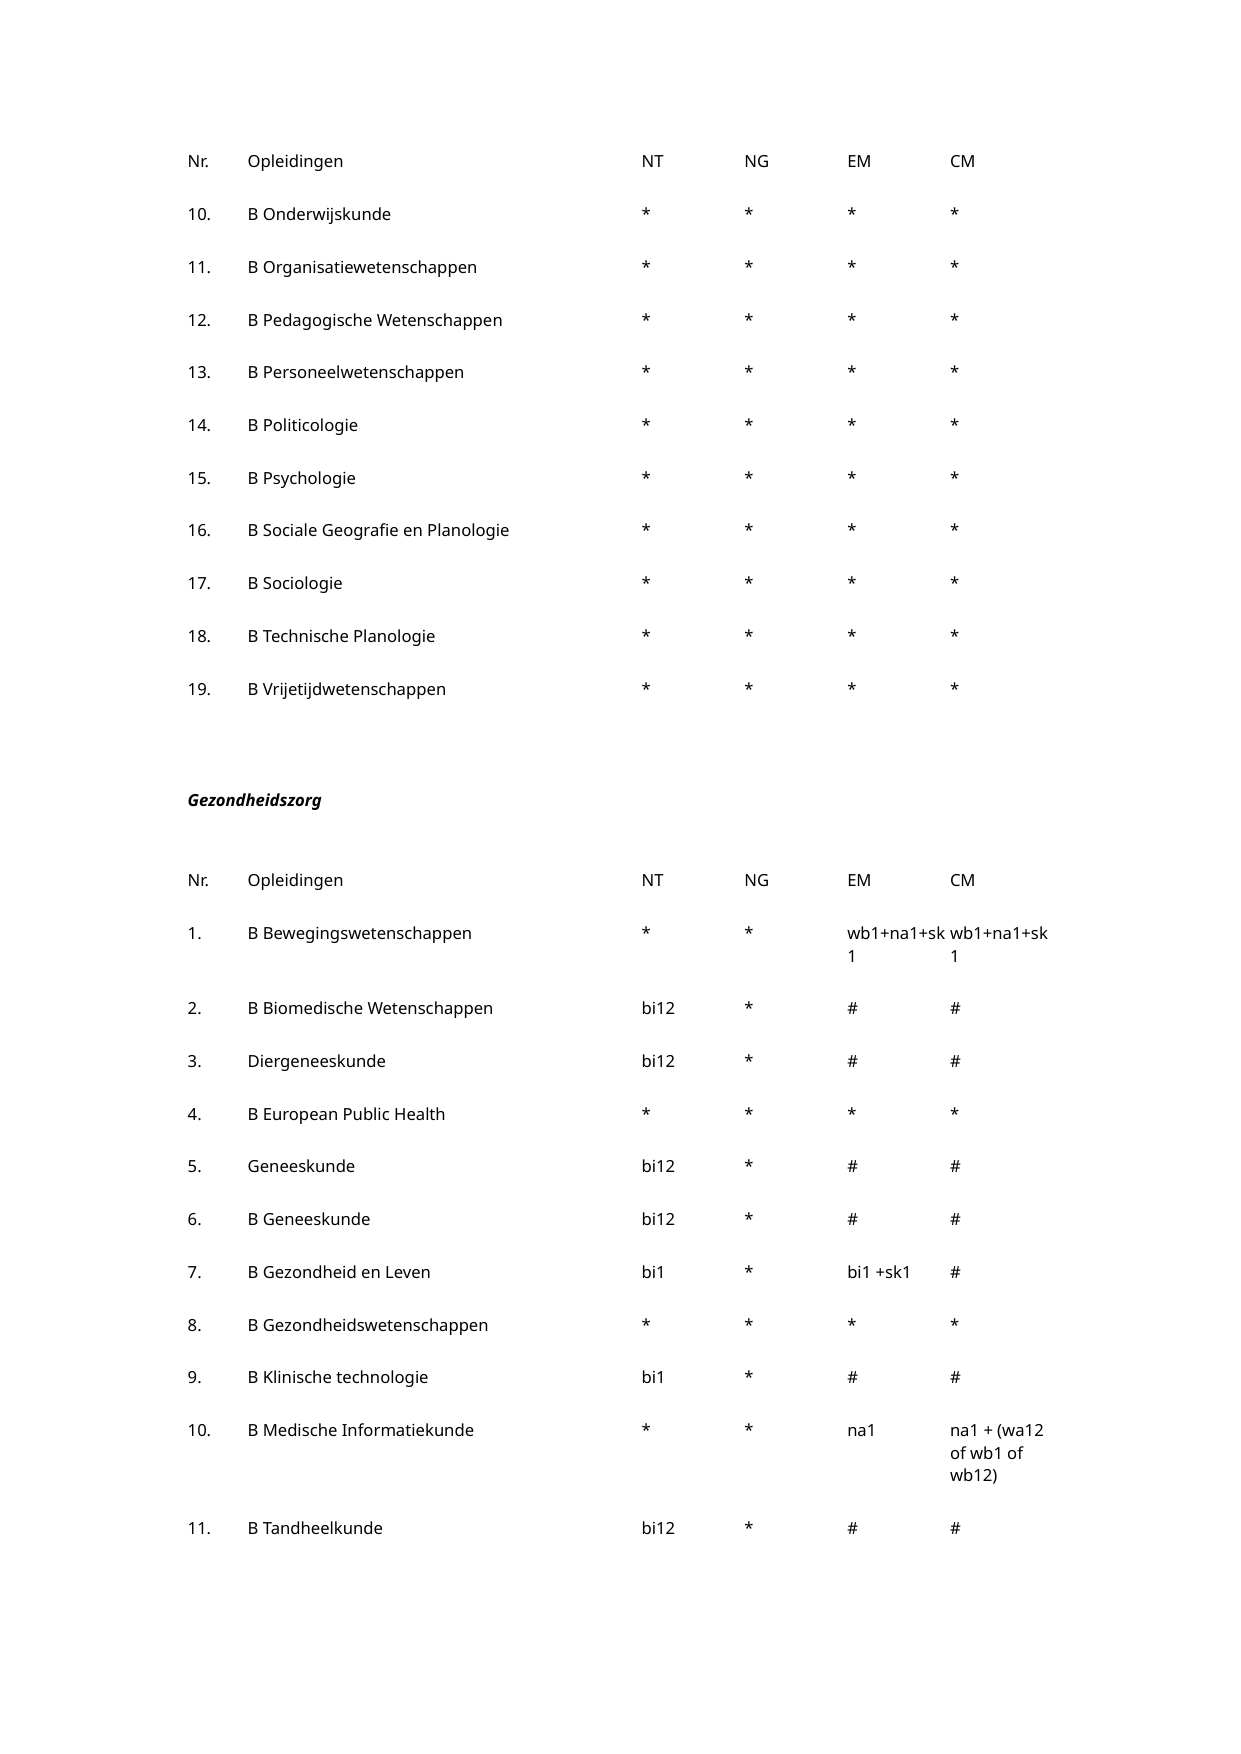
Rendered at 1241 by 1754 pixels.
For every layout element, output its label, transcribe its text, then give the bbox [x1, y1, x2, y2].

table_cell B Technische Planologie [248, 624, 641, 677]
table_cell * [744, 308, 847, 361]
table_cell bi12 [641, 1517, 744, 1569]
table_cell * [744, 677, 847, 730]
table_cell # [950, 1517, 1053, 1569]
table_cell * [847, 203, 950, 255]
table_cell B Psychologie [248, 466, 641, 519]
table_header NT [641, 150, 744, 203]
table_cell * [950, 1103, 1053, 1155]
table_cell 9. [188, 1366, 247, 1419]
table_cell * [641, 677, 744, 730]
table_cell * [641, 519, 744, 572]
table_cell * [744, 624, 847, 677]
table_cell * [950, 572, 1053, 624]
table_cell 18. [188, 624, 247, 677]
table_cell B Medische Informatiekunde [248, 1419, 641, 1517]
table_cell # [950, 1261, 1053, 1313]
table_header EM [847, 150, 950, 203]
table_cell * [744, 1366, 847, 1419]
table_cell Geneeskunde [248, 1155, 641, 1208]
table_cell # [950, 1155, 1053, 1208]
table_cell * [744, 1313, 847, 1366]
table_cell * [744, 997, 847, 1050]
table_cell * [744, 572, 847, 624]
table_cell * [641, 572, 744, 624]
table_cell * [847, 572, 950, 624]
table_cell 10. [188, 203, 247, 255]
table_cell B Gezondheid en Leven [248, 1261, 641, 1313]
table_cell * [847, 624, 950, 677]
table_cell 5. [188, 1155, 247, 1208]
table_cell wb1+na1+sk1 [847, 922, 950, 997]
table_cell * [950, 255, 1053, 308]
table_cell 11. [188, 255, 247, 308]
table_cell * [950, 414, 1053, 466]
table_cell * [744, 1261, 847, 1313]
table_cell * [641, 203, 744, 255]
table_cell * [641, 1103, 744, 1155]
table_cell 11. [188, 1517, 247, 1569]
table_cell bi12 [641, 1208, 744, 1261]
table_header Nr. [188, 869, 247, 922]
table_cell * [950, 361, 1053, 413]
table_cell B Sociale Geografie en Planologie [248, 519, 641, 572]
table_cell 13. [188, 361, 247, 413]
table_cell bi12 [641, 1050, 744, 1102]
table_cell * [744, 203, 847, 255]
table_cell # [847, 997, 950, 1050]
table_cell * [744, 255, 847, 308]
table_cell B Personeelwetenschappen [248, 361, 641, 413]
table_cell * [744, 1208, 847, 1261]
table_cell B Sociologie [248, 572, 641, 624]
table_cell 12. [188, 308, 247, 361]
table_cell # [950, 1208, 1053, 1261]
table_cell 10. [188, 1419, 247, 1517]
table_cell 6. [188, 1208, 247, 1261]
table_cell 1. [188, 922, 247, 997]
table_cell * [950, 466, 1053, 519]
table_header NT [641, 869, 744, 922]
table_cell bi1 [641, 1366, 744, 1419]
table_header CM [950, 150, 1053, 203]
table_cell Diergeneeskunde [248, 1050, 641, 1102]
table_cell * [950, 519, 1053, 572]
table_cell * [744, 1517, 847, 1569]
table_cell * [950, 308, 1053, 361]
table_cell na1 + (wa12 of wb1 of wb12) [950, 1419, 1053, 1517]
table_cell * [950, 203, 1053, 255]
table_cell # [950, 1050, 1053, 1102]
table_cell B Tandheelkunde [248, 1517, 641, 1569]
table_cell 2. [188, 997, 247, 1050]
table_cell * [641, 308, 744, 361]
table_cell * [847, 414, 950, 466]
table_cell B Biomedische Wetenschappen [248, 997, 641, 1050]
table_cell # [847, 1517, 950, 1569]
table_cell * [744, 361, 847, 413]
table_header NG [744, 150, 847, 203]
table_cell B Geneeskunde [248, 1208, 641, 1261]
table_cell B Gezondheidswetenschappen [248, 1313, 641, 1366]
table_cell * [744, 1103, 847, 1155]
text Gezondheidszorg [187, 788, 1053, 811]
table_cell * [950, 624, 1053, 677]
table_cell * [744, 922, 847, 997]
table_cell * [847, 1103, 950, 1155]
table_cell # [950, 1366, 1053, 1419]
table_cell * [744, 519, 847, 572]
table_cell * [744, 1419, 847, 1517]
table_cell bi12 [641, 997, 744, 1050]
table_header CM [950, 869, 1053, 922]
table_header Nr. [188, 150, 247, 203]
table_cell * [847, 361, 950, 413]
table_cell * [847, 466, 950, 519]
table_cell * [950, 677, 1053, 730]
table_cell B European Public Health [248, 1103, 641, 1155]
table_cell * [641, 624, 744, 677]
table_cell # [847, 1050, 950, 1102]
table_cell # [847, 1208, 950, 1261]
table_cell B Organisatiewetenschappen [248, 255, 641, 308]
table_header EM [847, 869, 950, 922]
table_cell na1 [847, 1419, 950, 1517]
table_cell 8. [188, 1313, 247, 1366]
table_cell # [847, 1155, 950, 1208]
table_cell * [641, 1313, 744, 1366]
table_cell * [847, 255, 950, 308]
table_cell # [950, 997, 1053, 1050]
table_cell * [847, 519, 950, 572]
table_cell * [744, 466, 847, 519]
table_cell * [641, 255, 744, 308]
table_cell * [744, 1050, 847, 1102]
table_cell B Vrijetijdwetenschappen [248, 677, 641, 730]
table_header Opleidingen [248, 150, 641, 203]
table_cell * [744, 414, 847, 466]
table_header Opleidingen [248, 869, 641, 922]
table_cell * [744, 1155, 847, 1208]
table_cell B Pedagogische Wetenschappen [248, 308, 641, 361]
table_cell 3. [188, 1050, 247, 1102]
table_cell * [641, 361, 744, 413]
table_cell * [641, 922, 744, 997]
table_header NG [744, 869, 847, 922]
table_cell B Klinische technologie [248, 1366, 641, 1419]
table_cell 14. [188, 414, 247, 466]
table_cell * [847, 308, 950, 361]
table_cell wb1+na1+sk1 [950, 922, 1053, 997]
table_cell 15. [188, 466, 247, 519]
table_cell bi12 [641, 1155, 744, 1208]
table_cell * [847, 677, 950, 730]
table_cell 17. [188, 572, 247, 624]
table_cell * [641, 1419, 744, 1517]
table_cell B Onderwijskunde [248, 203, 641, 255]
table_cell * [641, 414, 744, 466]
table_cell * [641, 466, 744, 519]
table_cell B Bewegingswetenschappen [248, 922, 641, 997]
table_cell bi1 +sk1 [847, 1261, 950, 1313]
table_cell # [847, 1366, 950, 1419]
table_cell 7. [188, 1261, 247, 1313]
table_cell B Politicologie [248, 414, 641, 466]
table_cell 16. [188, 519, 247, 572]
table_cell * [847, 1313, 950, 1366]
table_cell 19. [188, 677, 247, 730]
table_cell bi1 [641, 1261, 744, 1313]
table_cell * [950, 1313, 1053, 1366]
table_cell 4. [188, 1103, 247, 1155]
